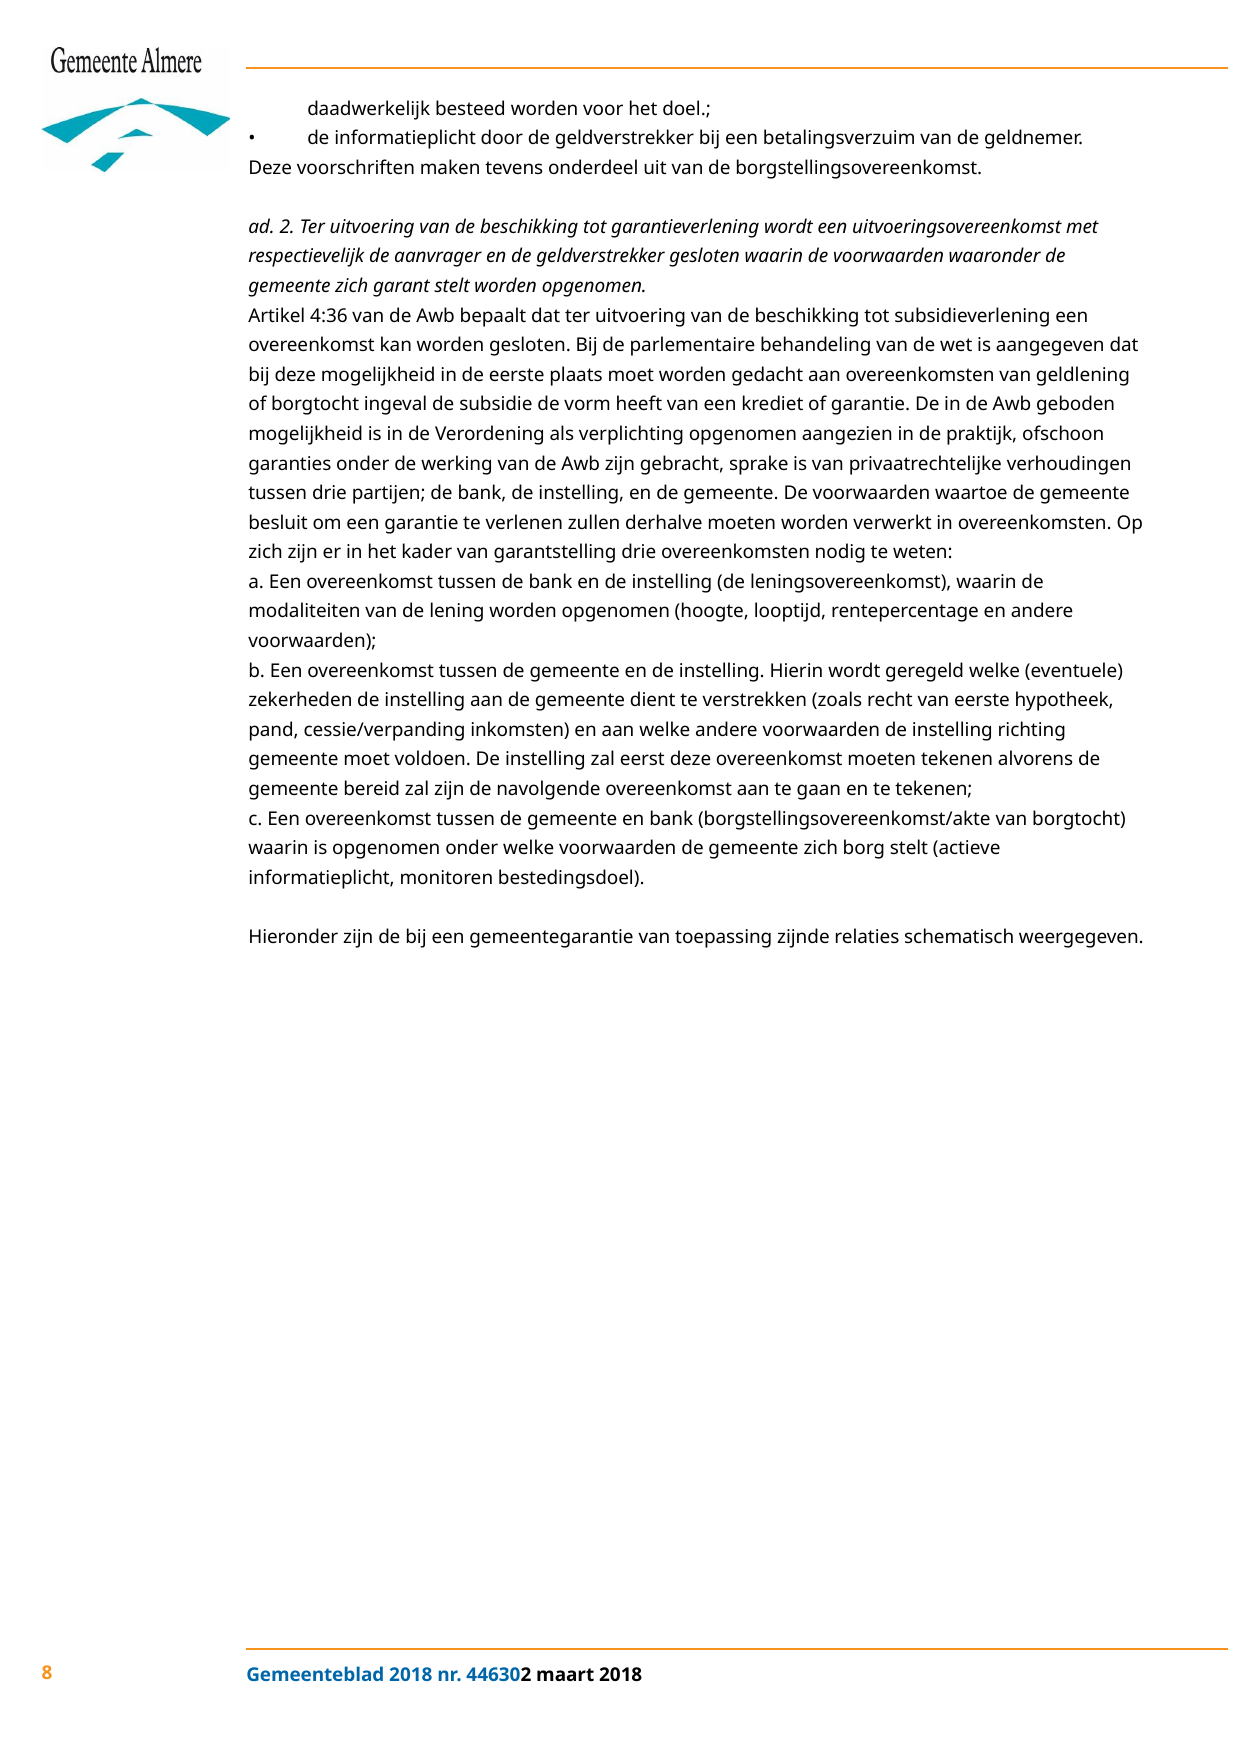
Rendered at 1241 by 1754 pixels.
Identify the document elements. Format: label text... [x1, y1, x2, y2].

text Hieronder zijn de bij een gemeentegarantie van toepassing zijnde relaties schematisch weergegeven. [248, 923, 1152, 949]
text c. Een overeenkomst tussen de gemeente en bank (borgstellingsovereenkomst/akte van borgtocht) waarin is opgenomen onder welke voorwaarden de gemeente zich borg stelt (actieve informatieplicht, monitoren bestedingsdoel). [248, 805, 1152, 890]
list de informatieplicht door de geldverstrekker bij een betalingsverzuim van de geldnemer. [248, 124, 1152, 150]
picture [41, 47, 231, 172]
text Deze voorschriften maken tevens onderdeel uit van de borgstellingsovereenkomst. [248, 154, 1152, 180]
text b. Een overeenkomst tussen de gemeente en de instelling. Hierin wordt geregeld welke (eventuele) zekerheden de instelling aan de gemeente dient te verstrekken (zoals recht van eerste hypotheek, pand, cessie/verpanding inkomsten) en aan welke andere voorwaarden de instelling richting gemeente moet voldoen. De instelling zal eerst deze overeenkomst moeten tekenen alvorens de gemeente bereid zal zijn de navolgende overeenkomst aan te gaan en te tekenen; [248, 657, 1152, 801]
text Artikel 4:36 van de Awb bepaalt dat ter uitvoering van de beschikking tot subsidieverlening een overeenkomst kan worden gesloten. Bij de parlementaire behandeling van de wet is aangegeven dat bij deze mogelijkheid in de eerste plaats moet worden gedacht aan overeenkomsten van geldlening of borgtocht ingeval de subsidie de vorm heeft van een krediet of garantie. De in de Awb geboden mogelijkheid is in de Verordening als verplichting opgenomen aangezien in de praktijk, ofschoon garanties onder de werking van de Awb zijn gebracht, sprake is van privaatrechtelijke verhoudingen tussen drie partijen; de bank, de instelling, en de gemeente. De voorwaarden waartoe de gemeente besluit om een garantie te verlenen zullen derhalve moeten worden verwerkt in overeenkomsten. Op zich zijn er in het kader van garantstelling drie overeenkomsten nodig te weten: [248, 302, 1152, 564]
list daadwerkelijk besteed worden voor het doel.; [248, 95, 1152, 121]
text ad. 2. Ter uitvoering van de beschikking tot garantieverlening wordt een uitvoeringsovereenkomst met respectievelijk de aanvrager en de geldverstrekker gesloten waarin de voorwaarden waaronder de gemeente zich garant stelt worden opgenomen. [248, 213, 1152, 298]
text a. Een overeenkomst tussen de bank en de instelling (de leningsovereenkomst), waarin de modaliteiten van de lening worden opgenomen (hoogte, looptijd, rentepercentage en andere voorwaarden); [248, 568, 1152, 653]
